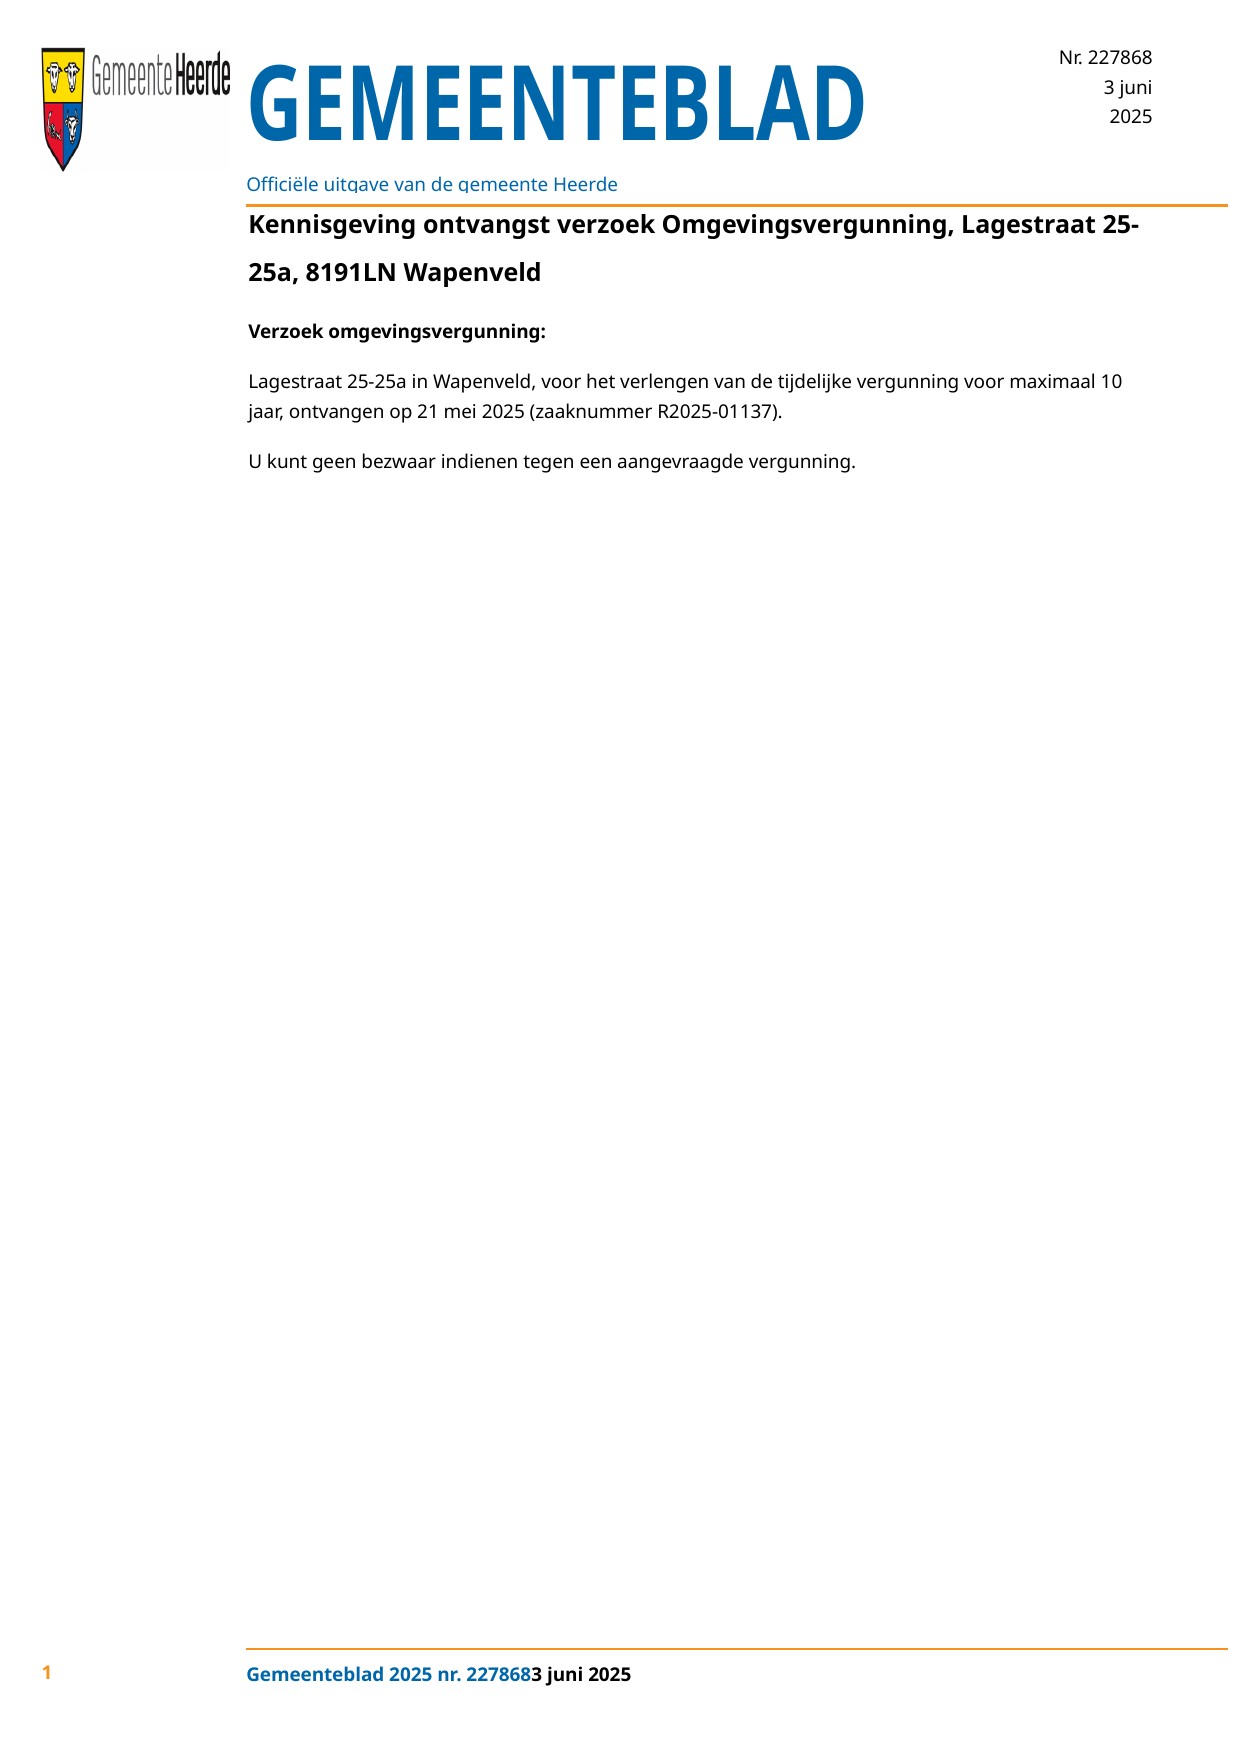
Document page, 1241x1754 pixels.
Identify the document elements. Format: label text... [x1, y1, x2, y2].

text Verzoek omgevingsvergunning: [248, 318, 1152, 344]
text U kunt geen bezwaar indienen tegen een aangevraagde vergunning. [248, 448, 1152, 474]
text Kennisgeving ontvangst verzoek Omgevingsvergunning, Lagestraat 25-25a, 8191LN Wapenveld [248, 207, 1152, 288]
picture [41, 47, 231, 172]
text Lagestraat 25-25a in Wapenveld, voor het verlengen van de tijdelijke vergunning voor maximaal 10 jaar, ontvangen op 21 mei 2025 (zaaknummer R2025-01137). [248, 368, 1152, 424]
